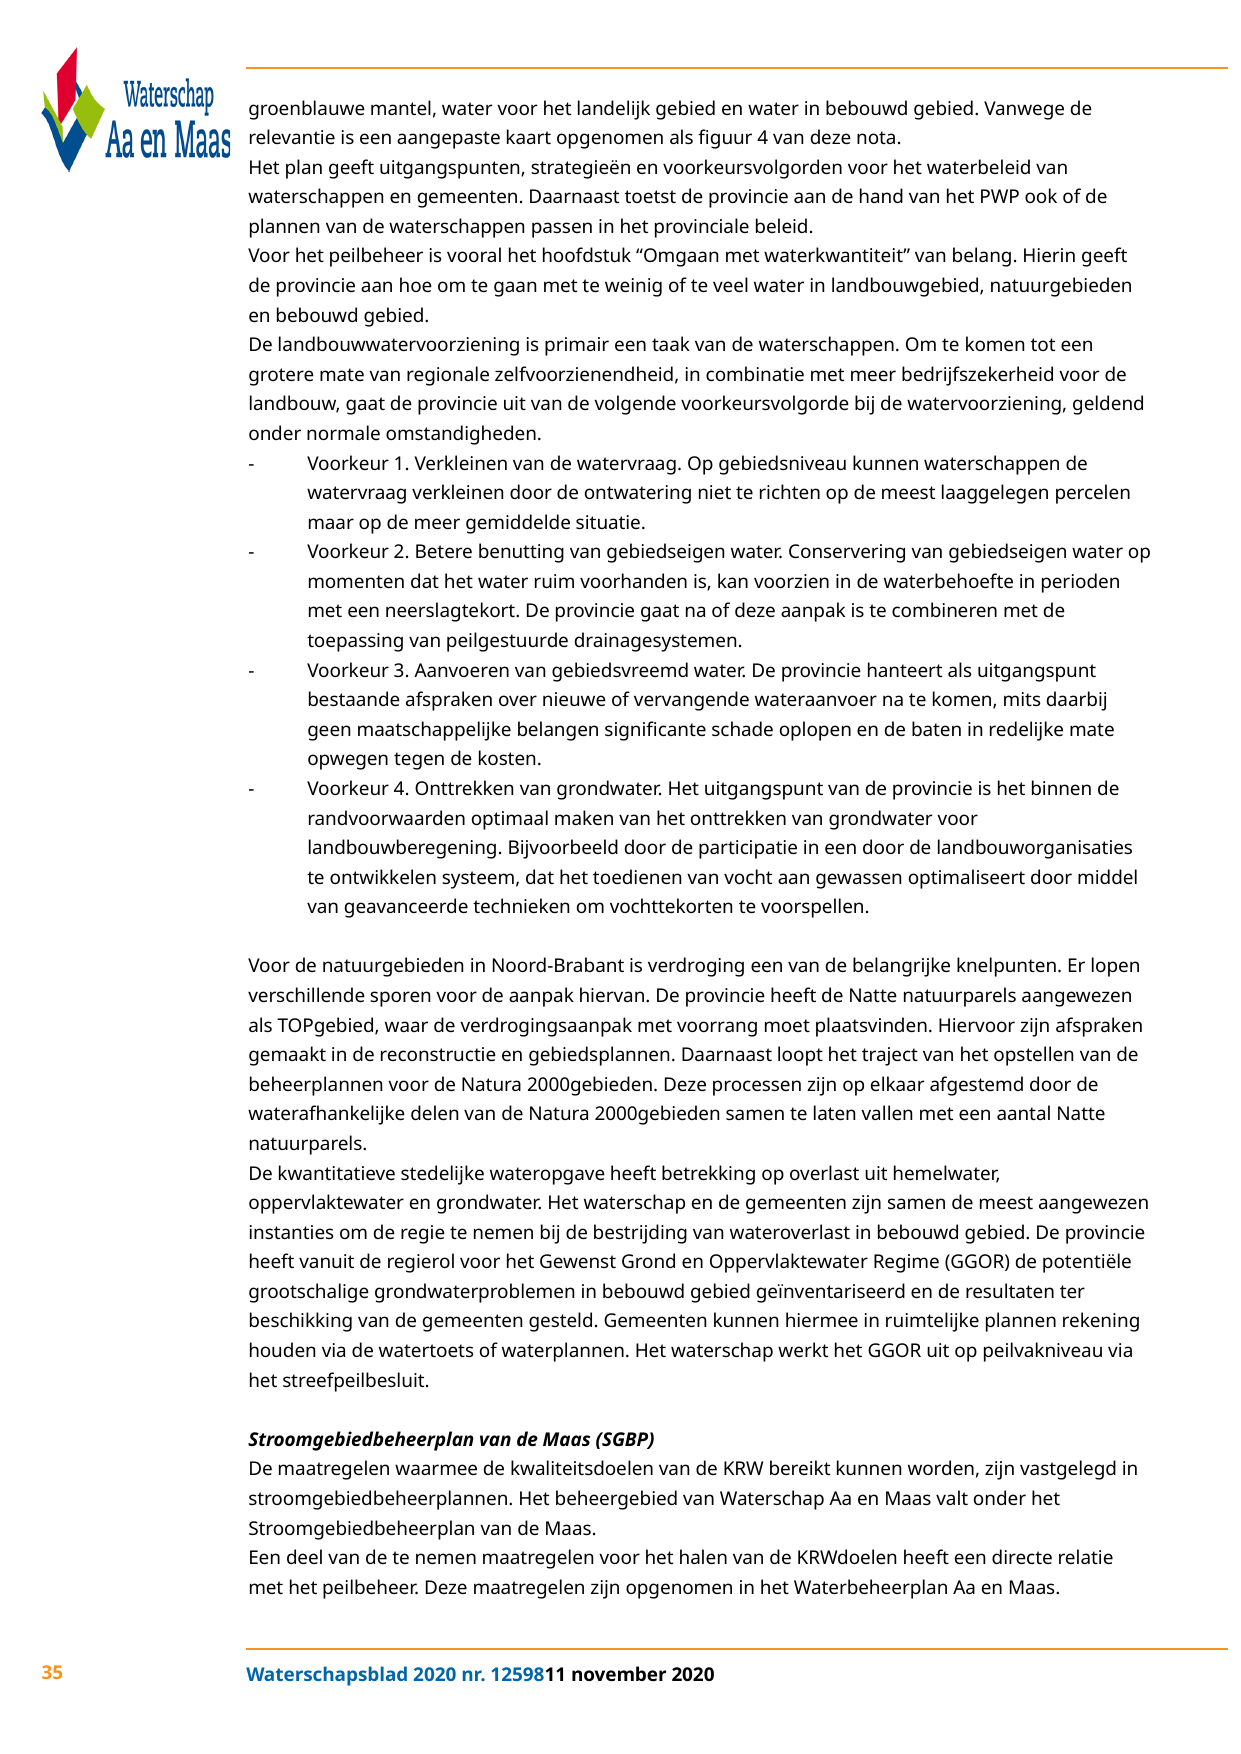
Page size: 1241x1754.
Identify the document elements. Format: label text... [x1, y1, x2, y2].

picture [41, 47, 231, 172]
text Voor het peilbeheer is vooral het hoofdstuk “Omgaan met waterkwantiteit” van belang. Hierin geeft de provincie aan hoe om te gaan met te weinig of te veel water in landbouwgebied, natuurgebieden en bebouwd gebied. [248, 243, 1152, 328]
list Voorkeur 3. Aanvoeren van gebiedsvreemd water. De provincie hanteert als uitgangspunt bestaande afspraken over nieuwe of vervangende wateraanvoer na te komen, mits daarbij geen maatschappelijke belangen significante schade oplopen en de baten in redelijke mate opwegen tegen de kosten. [248, 657, 1152, 771]
text Het plan geeft uitgangspunten, strategieën en voorkeursvolgorden voor het waterbeleid van waterschappen en gemeenten. Daarnaast toetst de provincie aan de hand van het PWP ook of de plannen van de waterschappen passen in het provinciale beleid. [248, 154, 1152, 239]
text Stroomgebiedbeheerplan van de Maas (SGBP) [248, 1426, 1152, 1452]
text groenblauwe mantel, water voor het landelijk gebied en water in bebouwd gebied. Vanwege de relevantie is een aangepaste kaart opgenomen als figuur 4 van deze nota. [248, 95, 1152, 150]
text De kwantitatieve stedelijke wateropgave heeft betrekking op overlast uit hemelwater, oppervlaktewater en grondwater. Het waterschap en de gemeenten zijn samen de meest aangewezen instanties om de regie te nemen bij de bestrijding van wateroverlast in bebouwd gebied. De provincie heeft vanuit de regierol voor het Gewenst Grond en Oppervlaktewater Regime (GGOR) de potentiële grootschalige grondwaterproblemen in bebouwd gebied geïnventariseerd en de resultaten ter beschikking van de gemeenten gesteld. Gemeenten kunnen hiermee in ruimtelijke plannen rekening houden via de watertoets of waterplannen. Het waterschap werkt het GGOR uit op peilvakniveau via het streefpeilbesluit. [248, 1160, 1152, 1393]
list Voorkeur 4. Onttrekken van grondwater. Het uitgangspunt van de provincie is het binnen de randvoorwaarden optimaal maken van het onttrekken van grondwater voor landbouwberegening. Bijvoorbeeld door de participatie in een door de landbouworganisaties te ontwikkelen systeem, dat het toedienen van vocht aan gewassen optimaliseert door middel van geavanceerde technieken om vochttekorten te voorspellen. [248, 775, 1152, 919]
list Voorkeur 2. Betere benutting van gebiedseigen water. Conservering van gebiedseigen water op momenten dat het water ruim voorhanden is, kan voorzien in de waterbehoefte in perioden met een neerslagtekort. De provincie gaat na of deze aanpak is te combineren met de toepassing van peilgestuurde drainagesystemen. [248, 538, 1152, 653]
text Een deel van de te nemen maatregelen voor het halen van de KRWdoelen heeft een directe relatie met het peilbeheer. Deze maatregelen zijn opgenomen in het Waterbeheerplan Aa en Maas. [248, 1544, 1152, 1600]
text De landbouwwatervoorziening is primair een taak van de waterschappen. Om te komen tot een grotere mate van regionale zelfvoorzienendheid, in combinatie met meer bedrijfszekerheid voor de landbouw, gaat de provincie uit van de volgende voorkeursvolgorde bij de watervoorziening, geldend onder normale omstandigheden. [248, 331, 1152, 446]
text Voor de natuurgebieden in Noord-Brabant is verdroging een van de belangrijke knelpunten. Er lopen verschillende sporen voor de aanpak hiervan. De provincie heeft de Natte natuurparels aangewezen als TOPgebied, waar de verdrogingsaanpak met voorrang moet plaatsvinden. Hiervoor zijn afspraken gemaakt in de reconstructie en gebiedsplannen. Daarnaast loopt het traject van het opstellen van de beheerplannen voor de Natura 2000gebieden. Deze processen zijn op elkaar afgestemd door de waterafhankelijke delen van de Natura 2000gebieden samen te laten vallen met een aantal Natte natuurparels. [248, 953, 1152, 1156]
list Voorkeur 1. Verkleinen van de watervraag. Op gebiedsniveau kunnen waterschappen de watervraag verkleinen door de ontwatering niet te richten op de meest laaggelegen percelen maar op de meer gemiddelde situatie. [248, 450, 1152, 535]
text De maatregelen waarmee de kwaliteitsdoelen van de KRW bereikt kunnen worden, zijn vastgelegd in stroomgebiedbeheerplannen. Het beheergebied van Waterschap Aa en Maas valt onder het Stroomgebiedbeheerplan van de Maas. [248, 1456, 1152, 1541]
